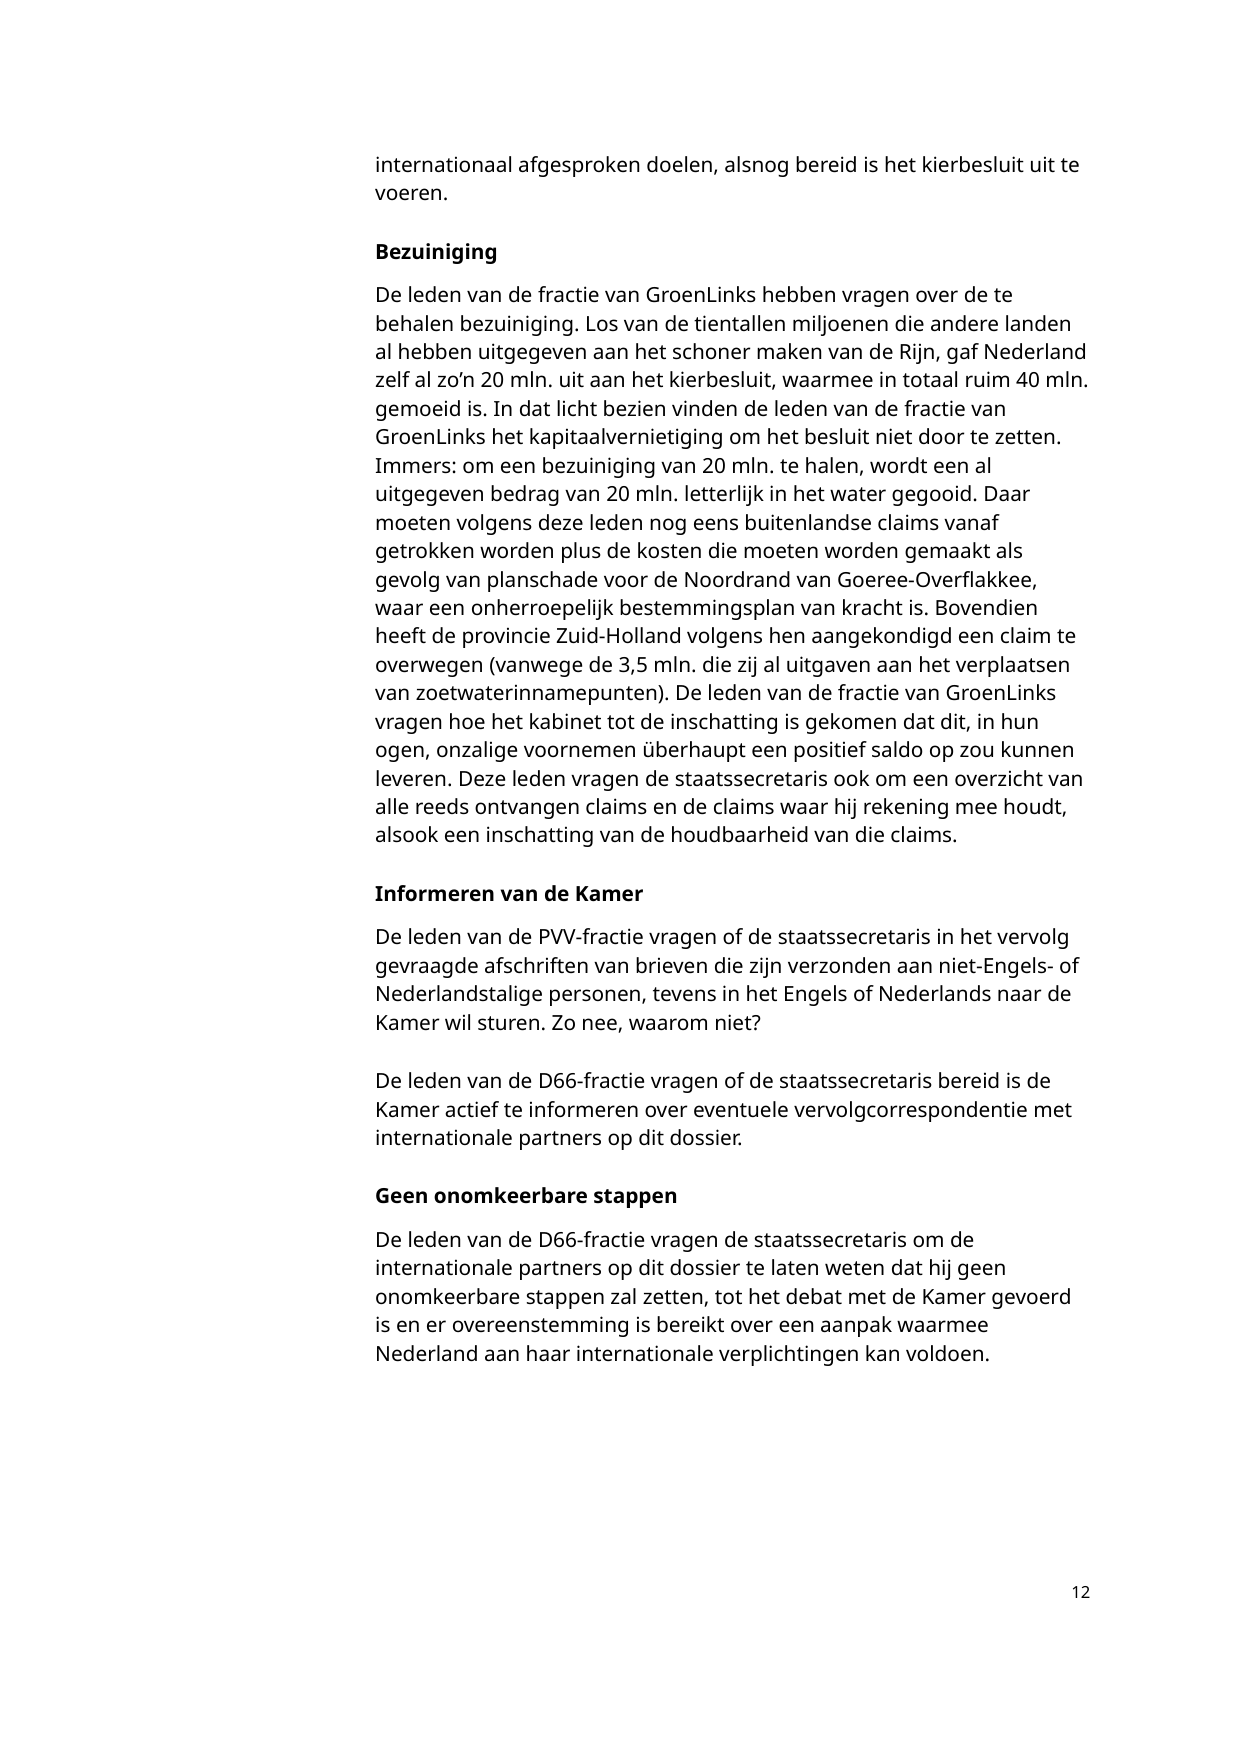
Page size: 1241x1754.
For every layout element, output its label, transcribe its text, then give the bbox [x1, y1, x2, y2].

text De leden van de PVV-fractie vragen of de staatssecretaris in het vervolg gevraagde afschriften van brieven die zijn verzonden aan niet-Engels- of Nederlandstalige personen, tevens in het Engels of Nederlands naar de Kamer wil sturen. Zo nee, waarom niet? [375, 922, 1090, 1036]
text internationaal afgesproken doelen, alsnog bereid is het kierbesluit uit te voeren. [375, 150, 1090, 207]
text Bezuiniging [375, 237, 1090, 265]
text De leden van de D66-fractie vragen de staatssecretaris om de internationale partners op dit dossier te laten weten dat hij geen onomkeerbare stappen zal zetten, tot het debat met de Kamer gevoerd is en er overeenstemming is bereikt over een aanpak waarmee Nederland aan haar internationale verplichtingen kan voldoen. [375, 1225, 1090, 1367]
text Informeren van de Kamer [375, 879, 1090, 907]
text De leden van de fractie van GroenLinks hebben vragen over de te behalen bezuiniging. Los van de tientallen miljoenen die andere landen al hebben uitgegeven aan het schoner maken van de Rijn, gaf Nederland zelf al zo’n 20 mln. uit aan het kierbesluit, waarmee in totaal ruim 40 mln. gemoeid is. In dat licht bezien vinden de leden van de fractie van GroenLinks het kapitaalvernietiging om het besluit niet door te zetten. Immers: om een bezuiniging van 20 mln. te halen, wordt een al uitgegeven bedrag van 20 mln. letterlijk in het water gegooid. Daar moeten volgens deze leden nog eens buitenlandse claims vanaf getrokken worden plus de kosten die moeten worden gemaakt als gevolg van planschade voor de Noordrand van Goeree-Overflakkee, waar een onherroepelijk bestemmingsplan van kracht is. Bovendien heeft de provincie Zuid-Holland volgens hen aangekondigd een claim te overwegen (vanwege de 3,5 mln. die zij al uitgaven aan het verplaatsen van zoetwaterinnamepunten). De leden van de fractie van GroenLinks vragen hoe het kabinet tot de inschatting is gekomen dat dit, in hun ogen, onzalige voornemen überhaupt een positief saldo op zou kunnen leveren. Deze leden vragen de staatssecretaris ook om een overzicht van alle reeds ontvangen claims en de claims waar hij rekening mee houdt, alsook een inschatting van de houdbaarheid van die claims. [375, 280, 1090, 849]
text Geen onomkeerbare stappen [375, 1182, 1090, 1210]
text De leden van de D66-fractie vragen of de staatssecretaris bereid is de Kamer actief te informeren over eventuele vervolgcorrespondentie met internationale partners op dit dossier. [375, 1066, 1090, 1152]
